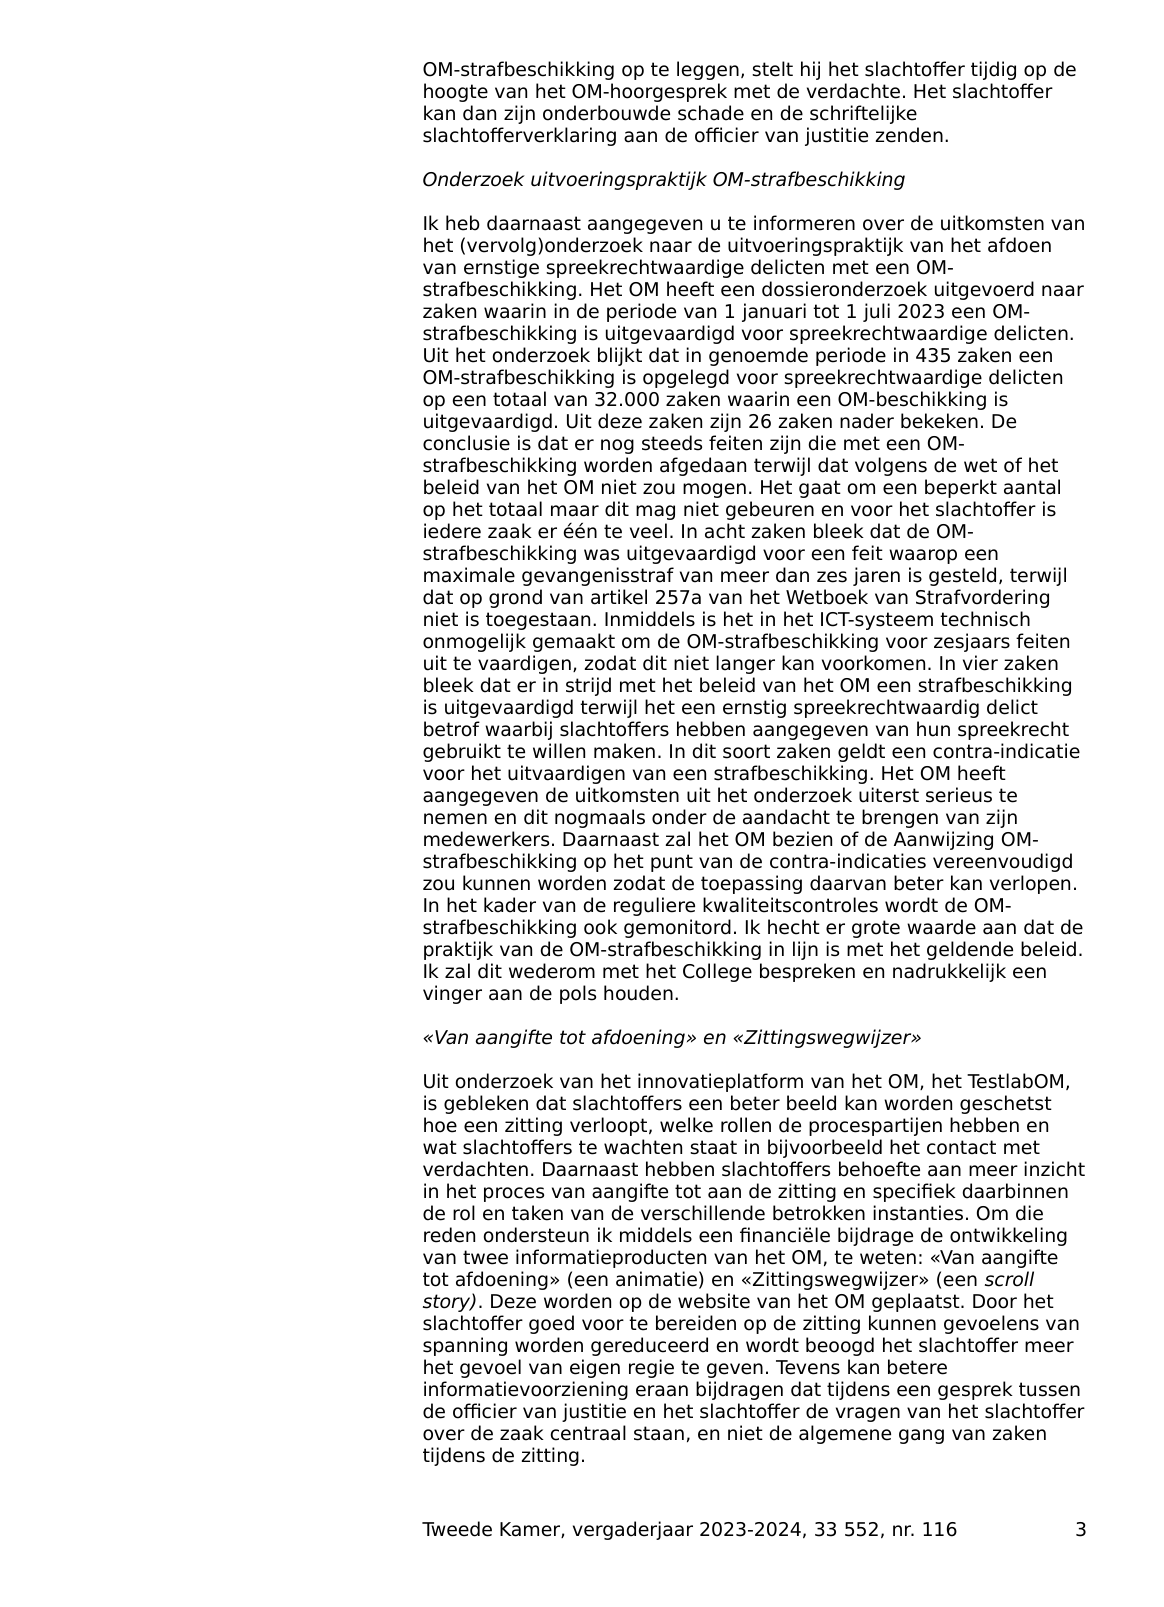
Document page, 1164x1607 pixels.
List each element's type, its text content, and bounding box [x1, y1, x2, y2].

text OM-strafbeschikking op te leggen, stelt hij het slachtoffer tijdig op de hoogte van het OM-hoorgesprek met de verdachte. Het slachtoffer kan dan zijn onderbouwde schade en de schriftelijke slachtofferverklaring aan de officier van justitie zenden. [422, 59, 1087, 147]
subtitle «Van aangifte tot afdoening» en «Zittingswegwijzer» [422, 1027, 1087, 1049]
subtitle Onderzoek uitvoeringspraktijk OM-strafbeschikking [422, 169, 1087, 191]
text Ik heb daarnaast aangegeven u te informeren over de uitkomsten van het (vervolg)onderzoek naar de uitvoeringspraktijk van het afdoen van ernstige spreekrechtwaardige delicten met een OM-strafbeschikking. Het OM heeft een dossieronderzoek uitgevoerd naar zaken waarin in de periode van 1 januari tot 1 juli 2023 een OM-strafbeschikking is uitgevaardigd voor spreekrechtwaardige delicten. Uit het onderzoek blijkt dat in genoemde periode in 435 zaken een OM-strafbeschikking is opgelegd voor spreekrechtwaardige delicten op een totaal van 32.000 zaken waarin een OM-beschikking is uitgevaardigd. Uit deze zaken zijn 26 zaken nader bekeken. De conclusie is dat er nog steeds feiten zijn die met een OM-strafbeschikking worden afgedaan terwijl dat volgens de wet of het beleid van het OM niet zou mogen. Het gaat om een beperkt aantal op het totaal maar dit mag niet gebeuren en voor het slachtoffer is iedere zaak er één te veel. In acht zaken bleek dat de OM-strafbeschikking was uitgevaardigd voor een feit waarop een maximale gevangenisstraf van meer dan zes jaren is gesteld, terwijl dat op grond van artikel 257a van het Wetboek van Strafvordering niet is toegestaan. Inmiddels is het in het ICT-systeem technisch onmogelijk gemaakt om de OM-strafbeschikking voor zesjaars feiten uit te vaardigen, zodat dit niet langer kan voorkomen. In vier zaken bleek dat er in strijd met het beleid van het OM een strafbeschikking is uitgevaardigd terwijl het een ernstig spreekrechtwaardig delict betrof waarbij slachtoffers hebben aangegeven van hun spreekrecht gebruikt te willen maken. In dit soort zaken geldt een contra-indicatie voor het uitvaardigen van een strafbeschikking. Het OM heeft aangegeven de uitkomsten uit het onderzoek uiterst serieus te nemen en dit nogmaals onder de aandacht te brengen van zijn medewerkers. Daarnaast zal het OM bezien of de Aanwijzing OM-strafbeschikking op het punt van de contra-indicaties vereenvoudigd zou kunnen worden zodat de toepassing daarvan beter kan verlopen. In het kader van de reguliere kwaliteitscontroles wordt de OM-strafbeschikking ook gemonitord. Ik hecht er grote waarde aan dat de praktijk van de OM-strafbeschikking in lijn is met het geldende beleid. Ik zal dit wederom met het College bespreken en nadrukkelijk een vinger aan de pols houden. [422, 213, 1087, 1004]
text Uit onderzoek van het innovatieplatform van het OM, het TestlabOM, is gebleken dat slachtoffers een beter beeld kan worden geschetst hoe een zitting verloopt, welke rollen de procespartijen hebben en wat slachtoffers te wachten staat in bijvoorbeeld het contact met verdachten. Daarnaast hebben slachtoffers behoefte aan meer inzicht in het proces van aangifte tot aan de zitting en specifiek daarbinnen de rol en taken van de verschillende betrokken instanties. Om die reden ondersteun ik middels een financiële bijdrage de ontwikkeling van twee informatieproducten van het OM, te weten: «Van aangifte tot afdoening» (een animatie) en «Zittingswegwijzer» (een scroll story). Deze worden op de website van het OM geplaatst. Door het slachtoffer goed voor te bereiden op de zitting kunnen gevoelens van spanning worden gereduceerd en wordt beoogd het slachtoffer meer het gevoel van eigen regie te geven. Tevens kan betere informatievoorziening eraan bijdragen dat tijdens een gesprek tussen de officier van justitie en het slachtoffer de vragen van het slachtoffer over de zaak centraal staan, en niet de algemene gang van zaken tijdens de zitting. [422, 1071, 1087, 1467]
